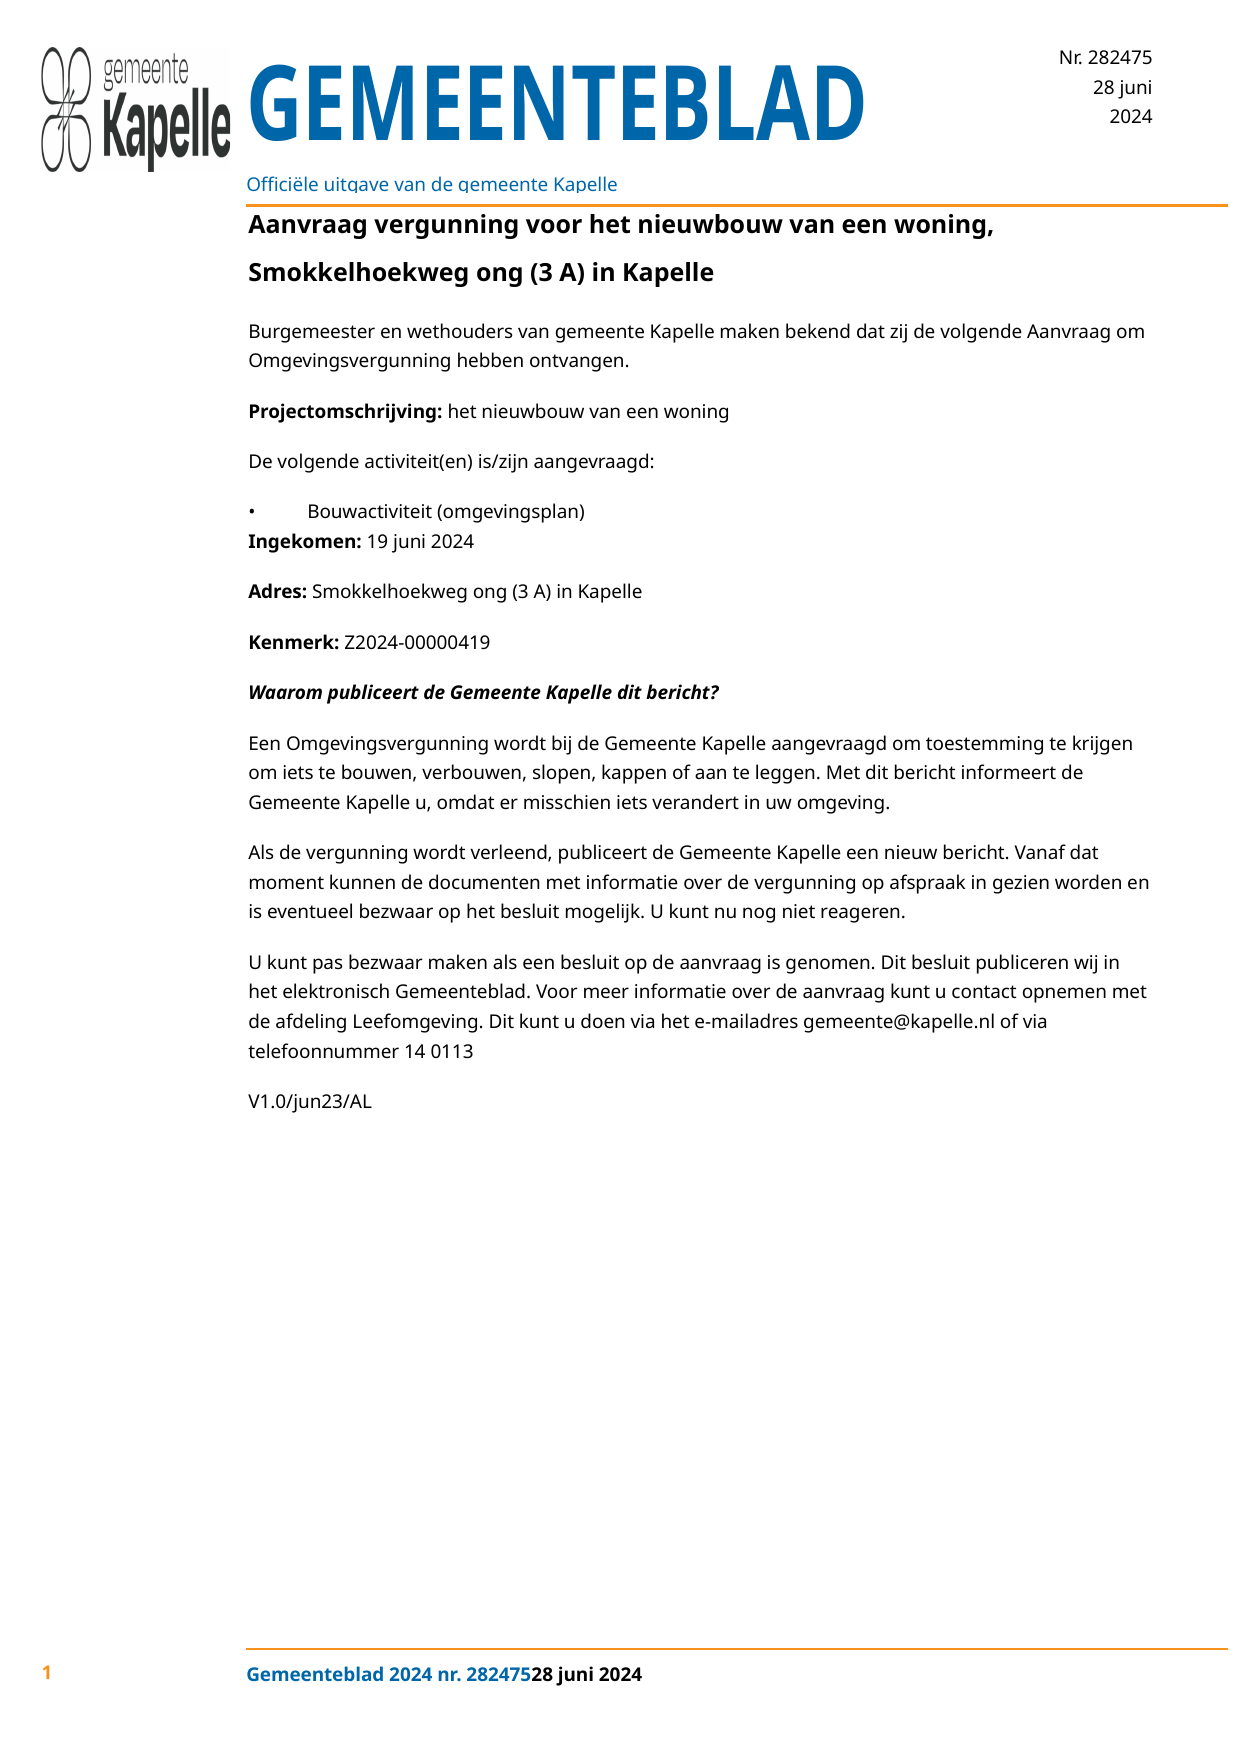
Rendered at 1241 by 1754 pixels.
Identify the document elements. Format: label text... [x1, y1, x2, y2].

text Aanvraag vergunning voor het nieuwbouw van een woning, Smokkelhoekweg ong (3 A) in Kapelle [248, 207, 1152, 288]
text Als de vergunning wordt verleend, publiceert de Gemeente Kapelle een nieuw bericht. Vanaf dat moment kunnen de documenten met informatie over de vergunning op afspraak in gezien worden en is eventueel bezwaar op het besluit mogelijk. U kunt nu nog niet reageren. [248, 839, 1152, 924]
text U kunt pas bezwaar maken als een besluit op de aanvraag is genomen. Dit besluit publiceren wij in het elektronisch Gemeenteblad. Voor meer informatie over de aanvraag kunt u contact opnemen met de afdeling Leefomgeving. Dit kunt u doen via het e-mailadres gemeente@kapelle.nl of via telefoonnummer 14 0113 [248, 949, 1152, 1064]
text De volgende activiteit(en) is/zijn aangevraagd: [248, 448, 1152, 474]
text Een Omgevingsvergunning wordt bij de Gemeente Kapelle aangevraagd om toestemming te krijgen om iets te bouwen, verbouwen, slopen, kappen of aan te leggen. Met dit bericht informeert de Gemeente Kapelle u, omdat er misschien iets verandert in uw omgeving. [248, 730, 1152, 815]
text Kenmerk: Z2024-00000419 [248, 629, 1152, 655]
text Ingekomen: 19 juni 2024 [248, 528, 1152, 554]
text V1.0/jun23/AL [248, 1088, 1152, 1114]
text Waarom publiceert de Gemeente Kapelle dit bericht? [248, 679, 1152, 705]
picture [41, 47, 231, 172]
list Bouwactiviteit (omgevingsplan) [248, 499, 1152, 524]
text Adres: Smokkelhoekweg ong (3 A) in Kapelle [248, 579, 1152, 604]
text Projectomschrijving: het nieuwbouw van een woning [248, 398, 1152, 424]
text Burgemeester en wethouders van gemeente Kapelle maken bekend dat zij de volgende Aanvraag om Omgevingsvergunning hebben ontvangen. [248, 318, 1152, 373]
